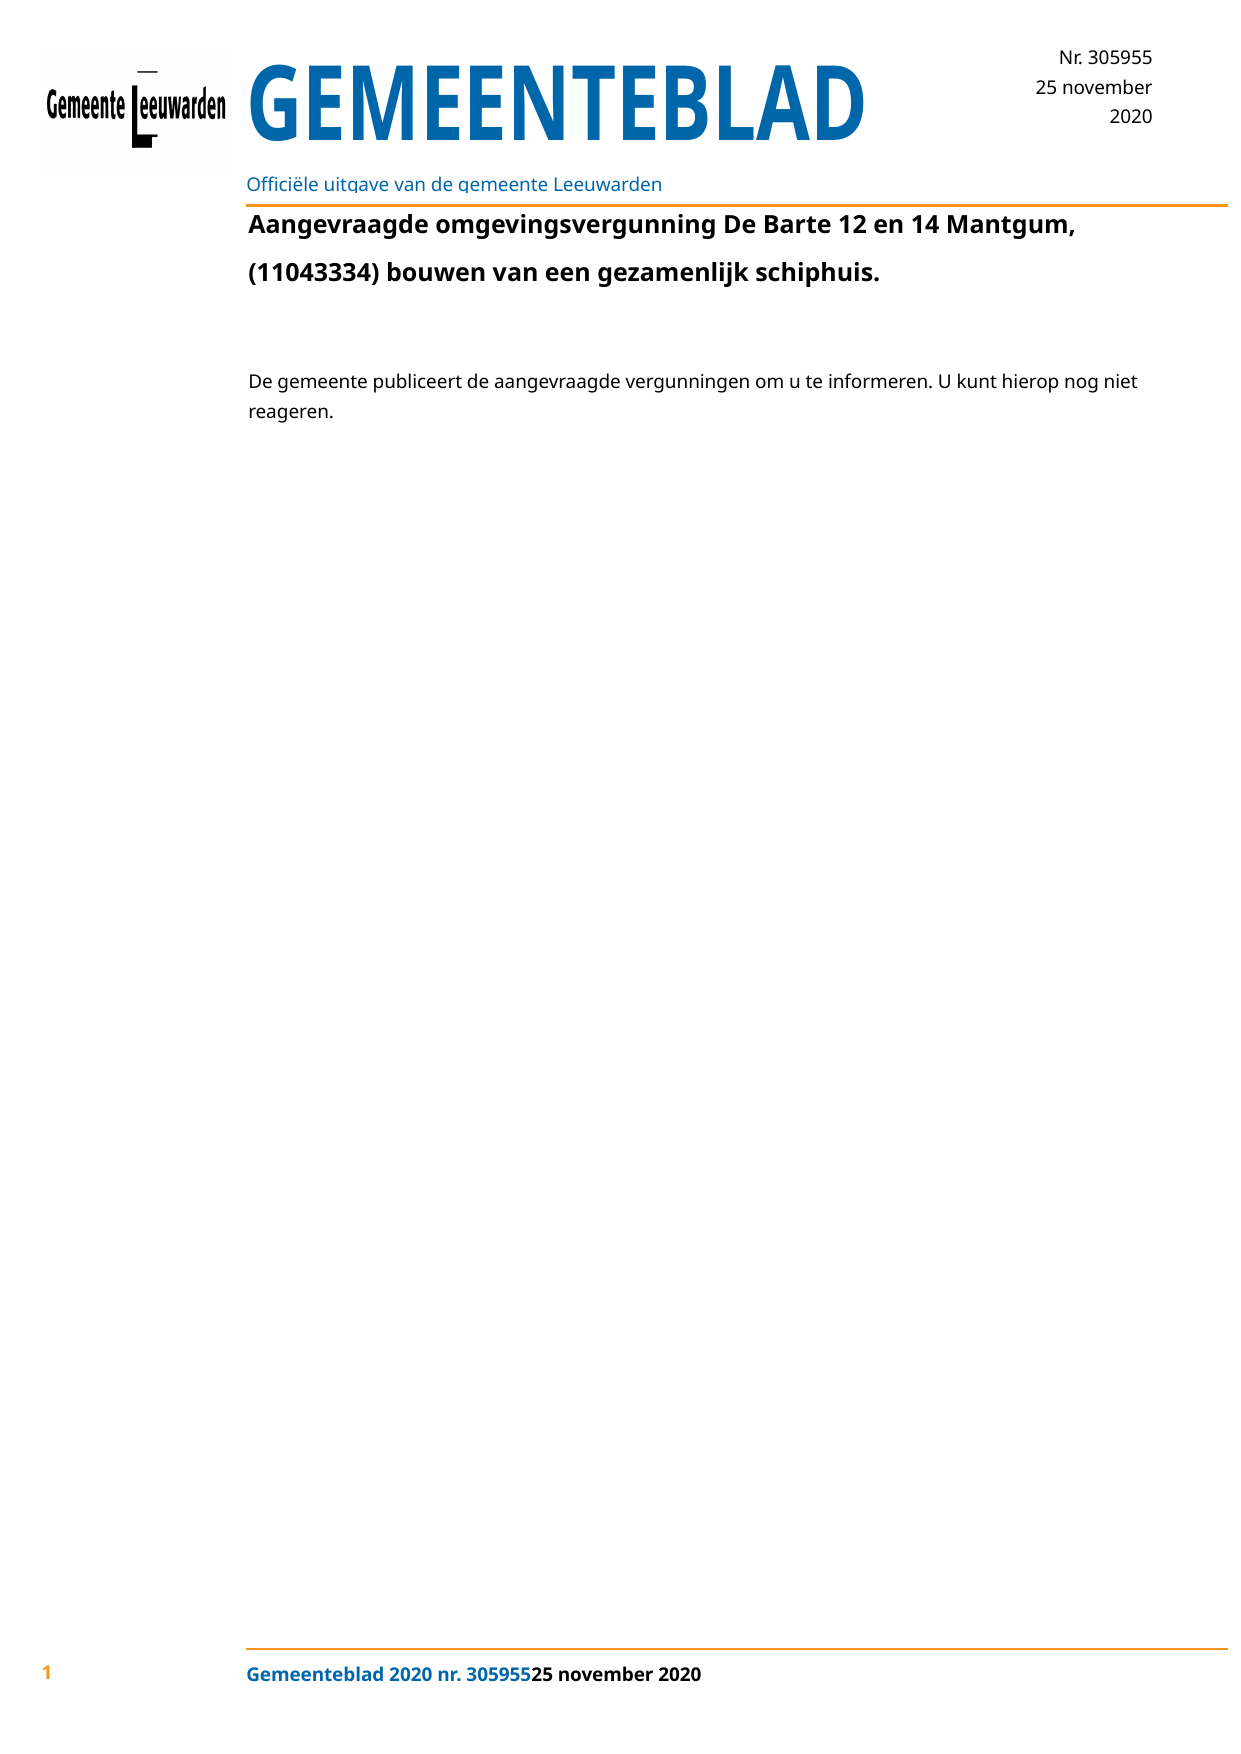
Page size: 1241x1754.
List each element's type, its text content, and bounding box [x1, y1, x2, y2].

text De gemeente publiceert de aangevraagde vergunningen om u te informeren. U kunt hierop nog niet reageren. [248, 368, 1152, 424]
picture [41, 47, 231, 172]
text Aangevraagde omgevingsvergunning De Barte 12 en 14 Mantgum, (11043334) bouwen van een gezamenlijk schiphuis. [248, 207, 1152, 288]
